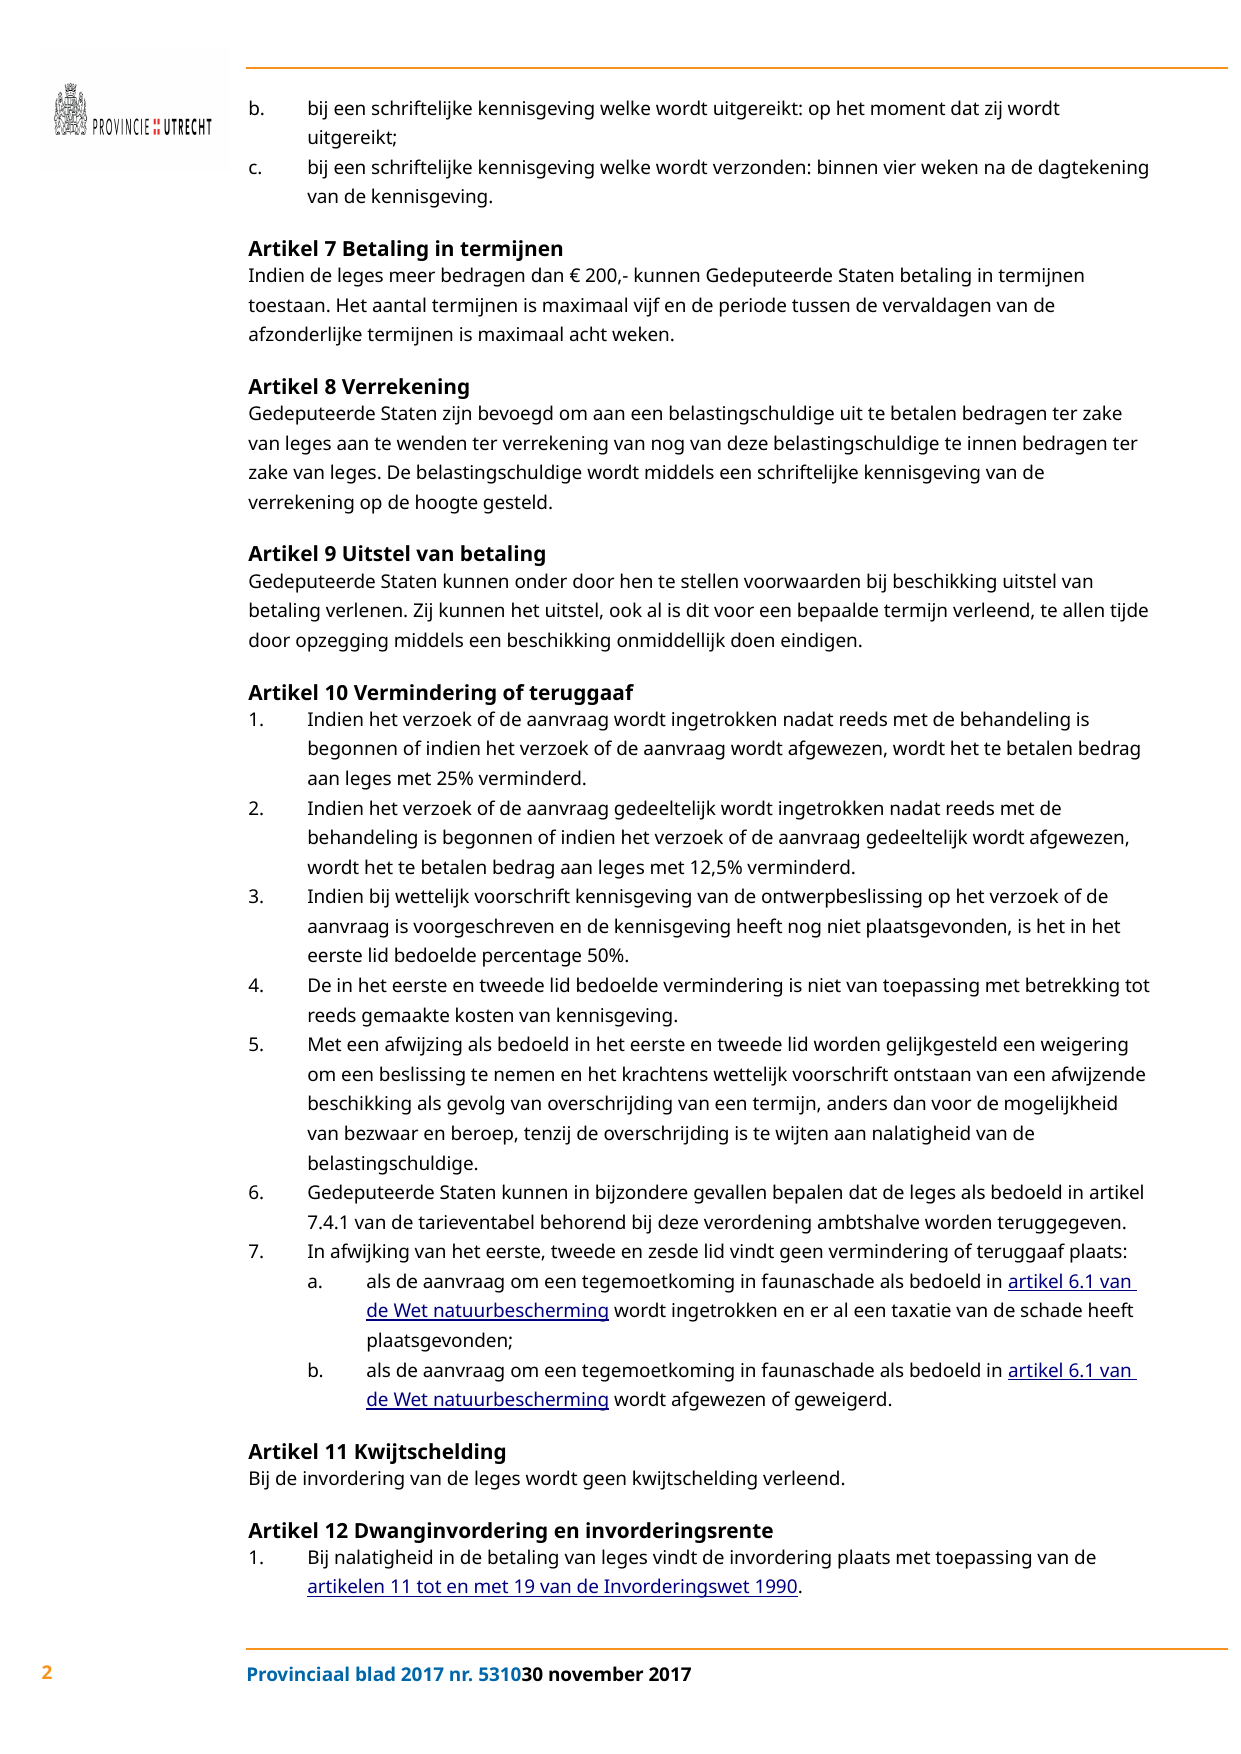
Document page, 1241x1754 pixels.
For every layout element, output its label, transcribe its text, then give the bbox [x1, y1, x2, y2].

list Bij nalatigheid in de betaling van leges vindt de invordering plaats met toepassing van de artikelen 11 tot en met 19 van de Invorderingswet 1990. [248, 1544, 1152, 1599]
text Gedeputeerde Staten kunnen onder door hen te stellen voorwaarden bij beschikking uitstel van betaling verlenen. Zij kunnen het uitstel, ook al is dit voor een bepaalde termijn verleend, te allen tijde door opzegging middels een beschikking onmiddellijk doen eindigen. [248, 568, 1152, 653]
list als de aanvraag om een tegemoetkoming in faunaschade als bedoeld in artikel 6.1 van de Wet natuurbescherming wordt afgewezen of geweigerd. [307, 1357, 1152, 1412]
list bij een schriftelijke kennisgeving welke wordt verzonden: binnen vier weken na de dagtekening van de kennisgeving. [248, 154, 1152, 209]
text Gedeputeerde Staten zijn bevoegd om aan een belastingschuldige uit te betalen bedragen ter zake van leges aan te wenden ter verrekening van nog van deze belastingschuldige te innen bedragen ter zake van leges. De belastingschuldige wordt middels een schriftelijke kennisgeving van de verrekening op de hoogte gesteld. [248, 400, 1152, 515]
text Artikel 8 Verrekening [248, 372, 1152, 400]
list In afwijking van het eerste, tweede en zesde lid vindt geen vermindering of teruggaaf plaats: [248, 1238, 1152, 1264]
list Gedeputeerde Staten kunnen in bijzondere gevallen bepalen dat de leges als bedoeld in artikel 7.4.1 van de tarieventabel behorend bij deze verordening ambtshalve worden teruggegeven. [248, 1179, 1152, 1235]
list Indien het verzoek of de aanvraag gedeeltelijk wordt ingetrokken nadat reeds met de behandeling is begonnen of indien het verzoek of de aanvraag gedeeltelijk wordt afgewezen, wordt het te betalen bedrag aan leges met 12,5% verminderd. [248, 795, 1152, 880]
list bij een schriftelijke kennisgeving welke wordt uitgereikt: op het moment dat zij wordt uitgereikt; [248, 95, 1152, 150]
list Indien het verzoek of de aanvraag wordt ingetrokken nadat reeds met de behandeling is begonnen of indien het verzoek of de aanvraag wordt afgewezen, wordt het te betalen bedrag aan leges met 25% verminderd. [248, 706, 1152, 791]
list Indien bij wettelijk voorschrift kennisgeving van de ontwerpbeslissing op het verzoek of de aanvraag is voorgeschreven en de kennisgeving heeft nog niet plaatsgevonden, is het in het eerste lid bedoelde percentage 50%. [248, 883, 1152, 968]
text Artikel 9 Uitstel van betaling [248, 539, 1152, 568]
list als de aanvraag om een tegemoetkoming in faunaschade als bedoeld in artikel 6.1 van de Wet natuurbescherming wordt ingetrokken en er al een taxatie van de schade heeft plaatsgevonden; [307, 1268, 1152, 1353]
text Artikel 11 Kwijtschelding [248, 1437, 1152, 1465]
text Artikel 7 Betaling in termijnen [248, 234, 1152, 262]
text Indien de leges meer bedragen dan € 200,- kunnen Gedeputeerde Staten betaling in termijnen toestaan. Het aantal termijnen is maximaal vijf en de periode tussen de vervaldagen van de afzonderlijke termijnen is maximaal acht weken. [248, 262, 1152, 347]
list Met een afwijzing als bedoeld in het eerste en tweede lid worden gelijkgesteld een weigering om een beslissing te nemen en het krachtens wettelijk voorschrift ontstaan van een afwijzende beschikking als gevolg van overschrijding van een termijn, anders dan voor de mogelijkheid van bezwaar en beroep, tenzij de overschrijding is te wijten aan nalatigheid van de belastingschuldige. [248, 1031, 1152, 1176]
text Artikel 12 Dwanginvordering en invorderingsrente [248, 1516, 1152, 1544]
list De in het eerste en tweede lid bedoelde vermindering is niet van toepassing met betrekking tot reeds gemaakte kosten van kennisgeving. [248, 972, 1152, 1028]
picture [41, 47, 231, 172]
text Bij de invordering van de leges wordt geen kwijtschelding verleend. [248, 1465, 1152, 1491]
text Artikel 10 Vermindering of teruggaaf [248, 678, 1152, 706]
